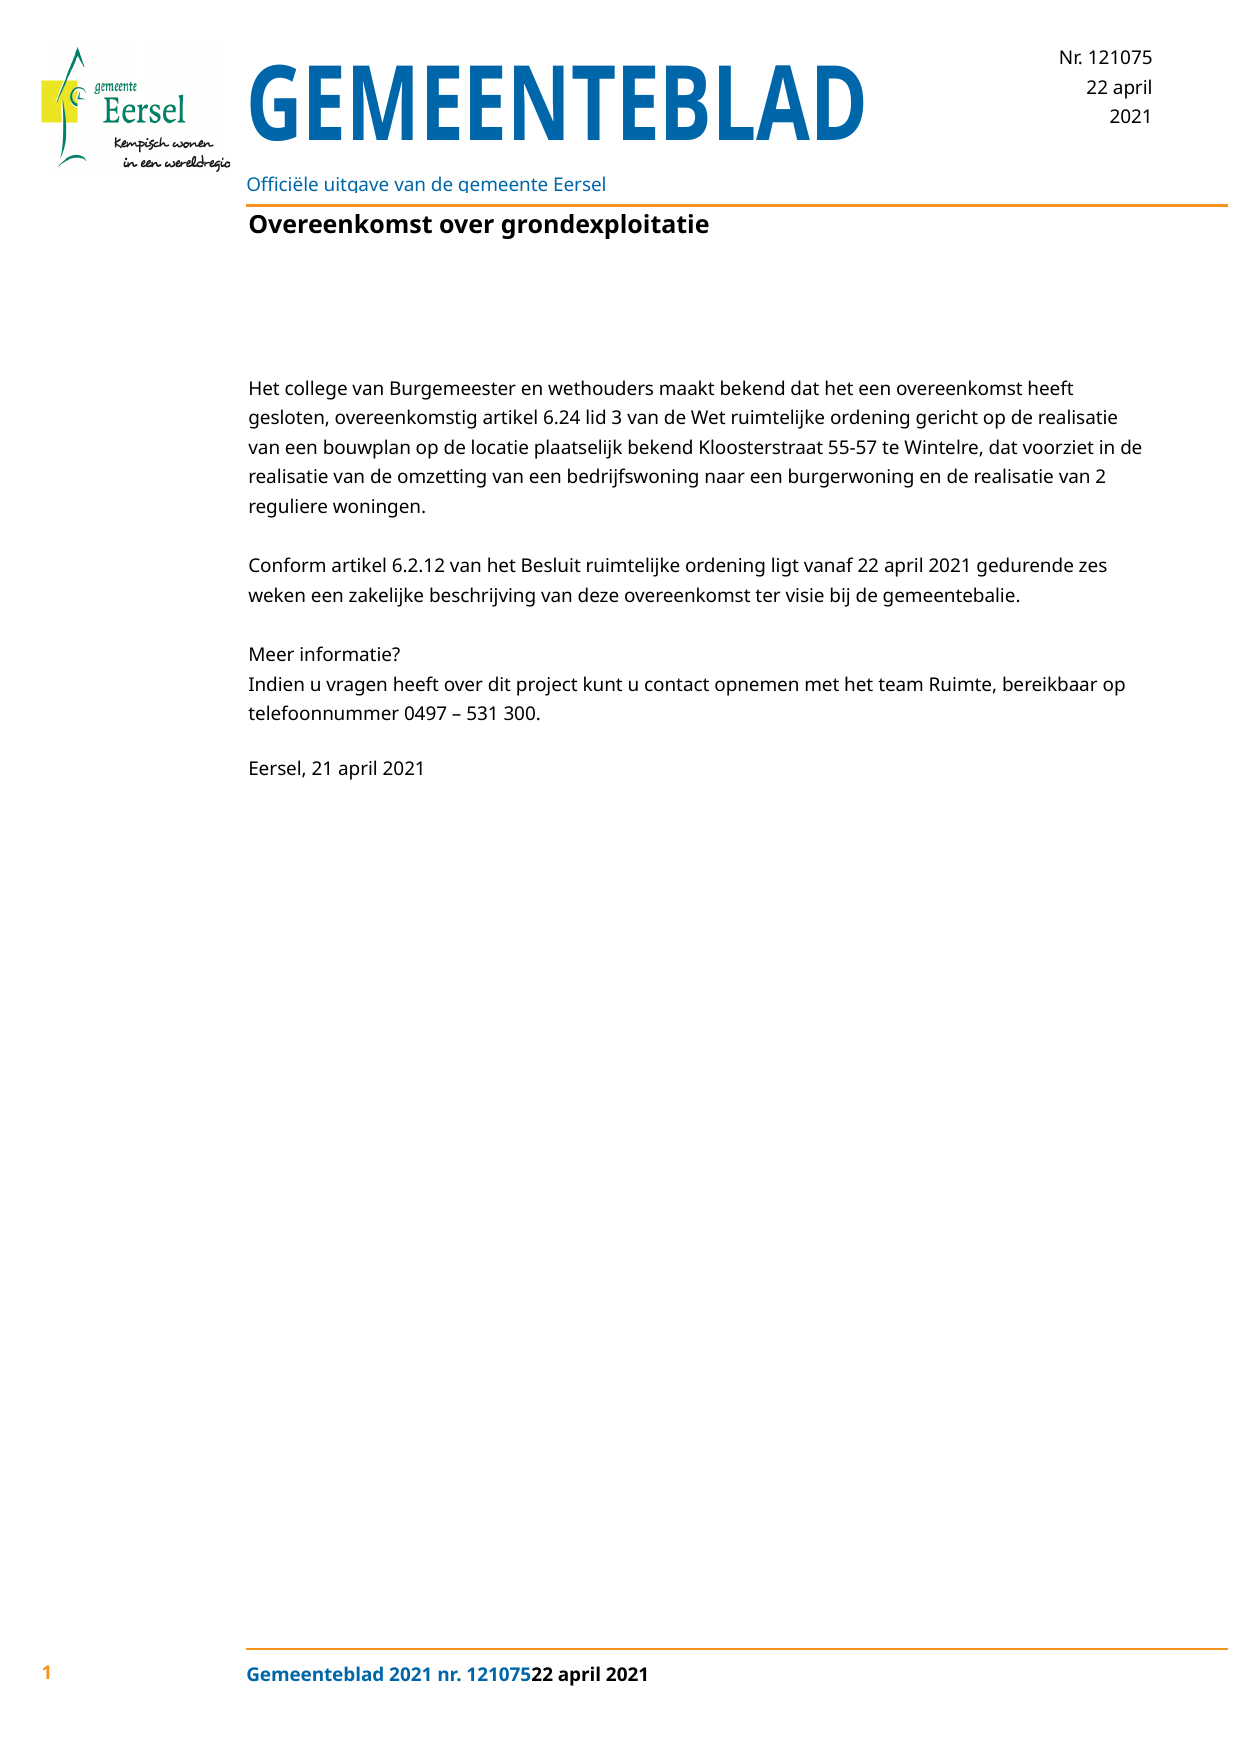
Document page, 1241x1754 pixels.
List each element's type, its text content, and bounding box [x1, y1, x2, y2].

text Meer informatie? [248, 641, 1152, 667]
picture [41, 47, 231, 172]
text Het college van Burgemeester en wethouders maakt bekend dat het een overeenkomst heeft gesloten, overeenkomstig artikel 6.24 lid 3 van de Wet ruimtelijke ordening gericht op de realisatie van een bouwplan op de locatie plaatselijk bekend Kloosterstraat 55-57 te Wintelre, dat voorziet in de realisatie van de omzetting van een bedrijfswoning naar een burgerwoning en de realisatie van 2 reguliere woningen. [248, 375, 1152, 519]
text Overeenkomst over grondexploitatie [248, 207, 1152, 241]
text Indien u vragen heeft over dit project kunt u contact opnemen met het team Ruimte, bereikbaar op telefoonnummer 0497 – 531 300. [248, 671, 1152, 726]
text Conform artikel 6.2.12 van het Besluit ruimtelijke ordening ligt vanaf 22 april 2021 gedurende zes weken een zakelijke beschrijving van deze overeenkomst ter visie bij de gemeentebalie. [248, 552, 1152, 608]
text Eersel, 21 april 2021 [248, 756, 1152, 781]
